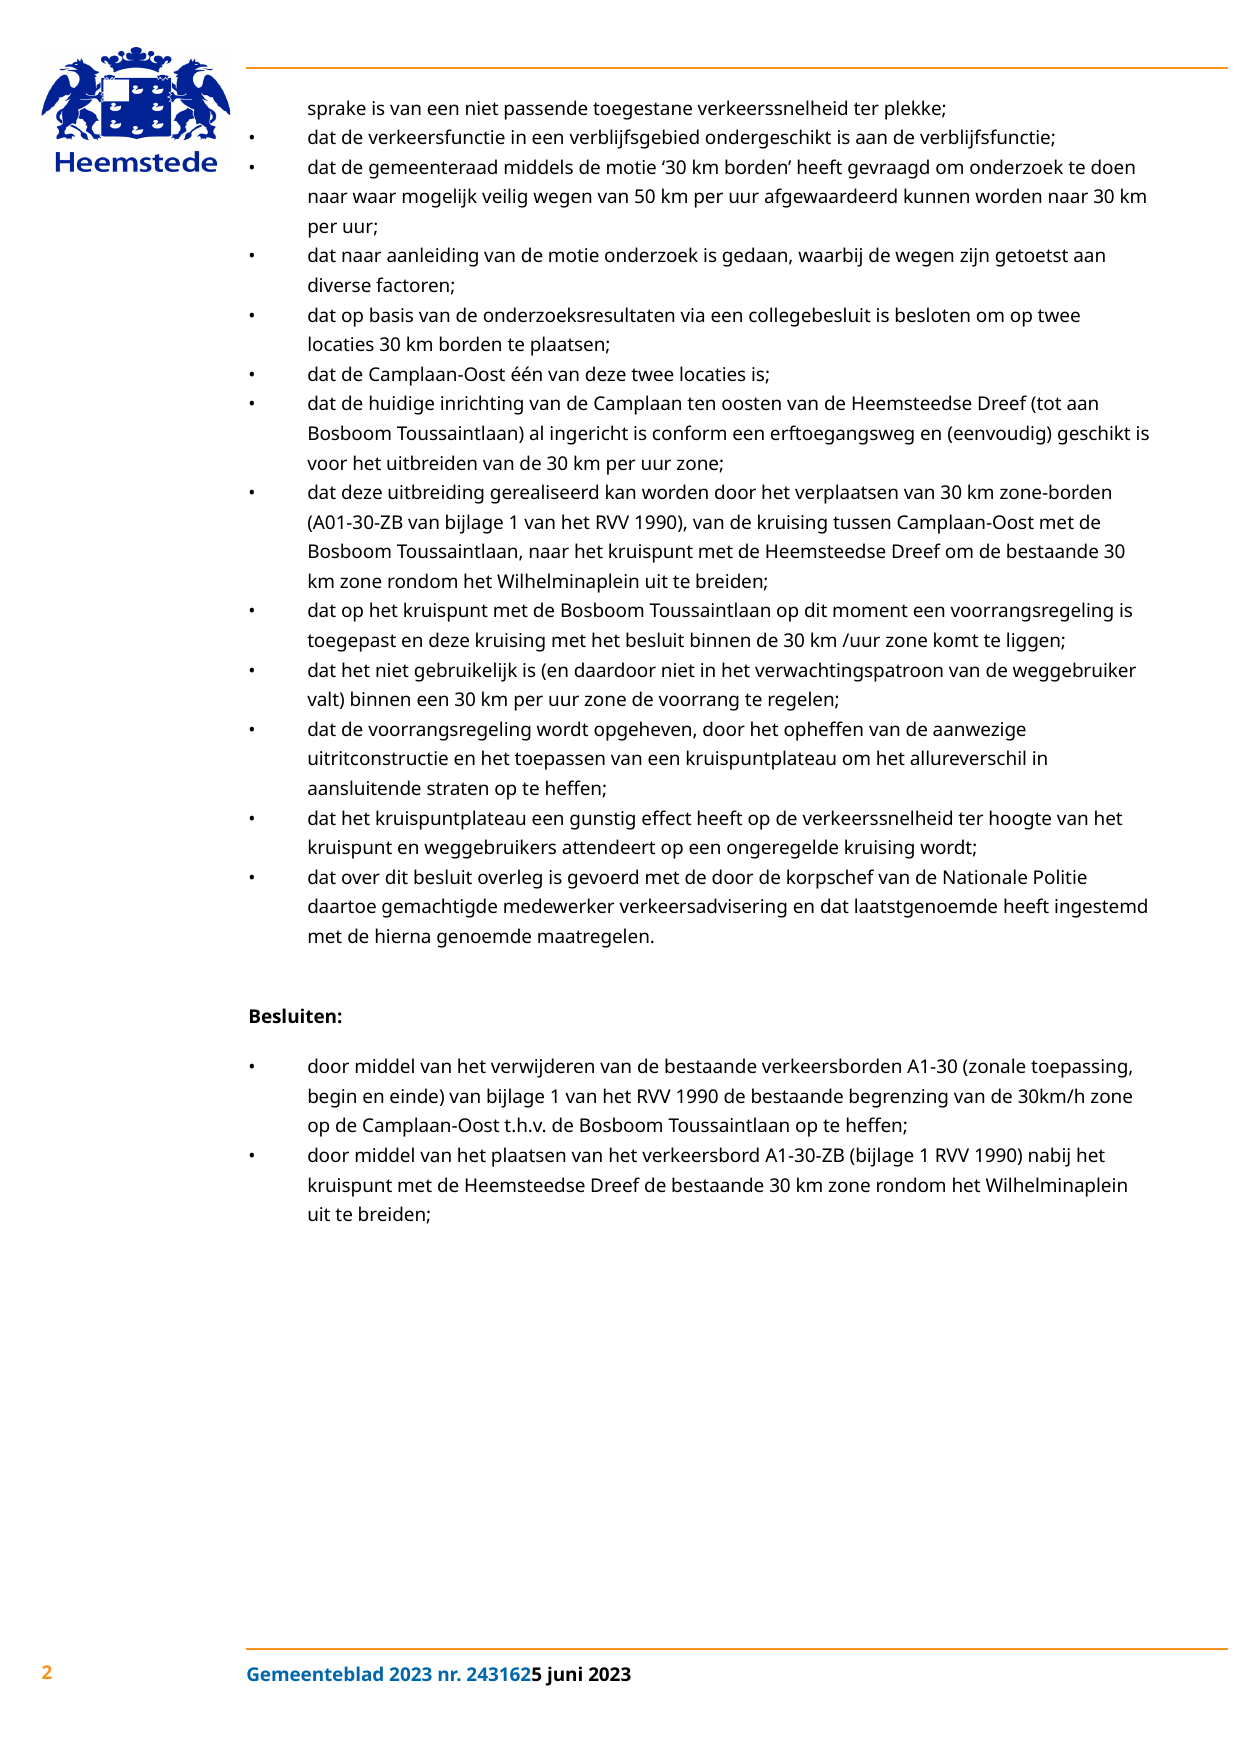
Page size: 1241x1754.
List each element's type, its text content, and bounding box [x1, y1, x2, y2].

list dat op het kruispunt met de Bosboom Toussaintlaan op dit moment een voorrangsregeling is toegepast en deze kruising met het besluit binnen de 30 km /uur zone komt te liggen; [248, 598, 1152, 653]
list door middel van het verwijderen van de bestaande verkeersborden A1-30 (zonale toepassing, begin en einde) van bijlage 1 van het RVV 1990 de bestaande begrenzing van de 30km/h zone op de Camplaan-Oost t.h.v. de Bosboom Toussaintlaan op te heffen; [248, 1053, 1152, 1138]
picture [41, 47, 231, 172]
list dat over dit besluit overleg is gevoerd met de door de korpschef van de Nationale Politie daartoe gemachtigde medewerker verkeersadvisering en dat laatstgenoemde heeft ingestemd met de hierna genoemde maatregelen. [248, 864, 1152, 949]
list dat het kruispuntplateau een gunstig effect heeft op de verkeerssnelheid ter hoogte van het kruispunt en weggebruikers attendeert op een ongeregelde kruising wordt; [248, 805, 1152, 860]
text Besluiten: [248, 1003, 1152, 1029]
list dat op basis van de onderzoeksresultaten via een collegebesluit is besloten om op twee locaties 30 km borden te plaatsen; [248, 302, 1152, 357]
list dat de huidige inrichting van de Camplaan ten oosten van de Heemsteedse Dreef (tot aan Bosboom Toussaintlaan) al ingericht is conform een erftoegangsweg en (eenvoudig) geschikt is voor het uitbreiden van de 30 km per uur zone; [248, 391, 1152, 476]
list dat de gemeenteraad middels de motie ‘30 km borden’ heeft gevraagd om onderzoek te doen naar waar mogelijk veilig wegen van 50 km per uur afgewaardeerd kunnen worden naar 30 km per uur; [248, 154, 1152, 239]
list dat de verkeersfunctie in een verblijfsgebied ondergeschikt is aan de verblijfsfunctie; [248, 124, 1152, 150]
list dat het niet gebruikelijk is (en daardoor niet in het verwachtingspatroon van de weggebruiker valt) binnen een 30 km per uur zone de voorrang te regelen; [248, 657, 1152, 712]
list sprake is van een niet passende toegestane verkeerssnelheid ter plekke; [248, 95, 1152, 121]
list dat deze uitbreiding gerealiseerd kan worden door het verplaatsen van 30 km zone-borden (A01-30-ZB van bijlage 1 van het RVV 1990), van de kruising tussen Camplaan-Oost met de Bosboom Toussaintlaan, naar het kruispunt met de Heemsteedse Dreef om de bestaande 30 km zone rondom het Wilhelminaplein uit te breiden; [248, 479, 1152, 594]
list dat de Camplaan-Oost één van deze twee locaties is; [248, 361, 1152, 387]
list dat naar aanleiding van de motie onderzoek is gedaan, waarbij de wegen zijn getoetst aan diverse factoren; [248, 243, 1152, 298]
list door middel van het plaatsen van het verkeersbord A1-30-ZB (bijlage 1 RVV 1990) nabij het kruispunt met de Heemsteedse Dreef de bestaande 30 km zone rondom het Wilhelminaplein uit te breiden; [248, 1142, 1152, 1227]
list dat de voorrangsregeling wordt opgeheven, door het opheffen van de aanwezige uitritconstructie en het toepassen van een kruispuntplateau om het allureverschil in aansluitende straten op te heffen; [248, 716, 1152, 801]
